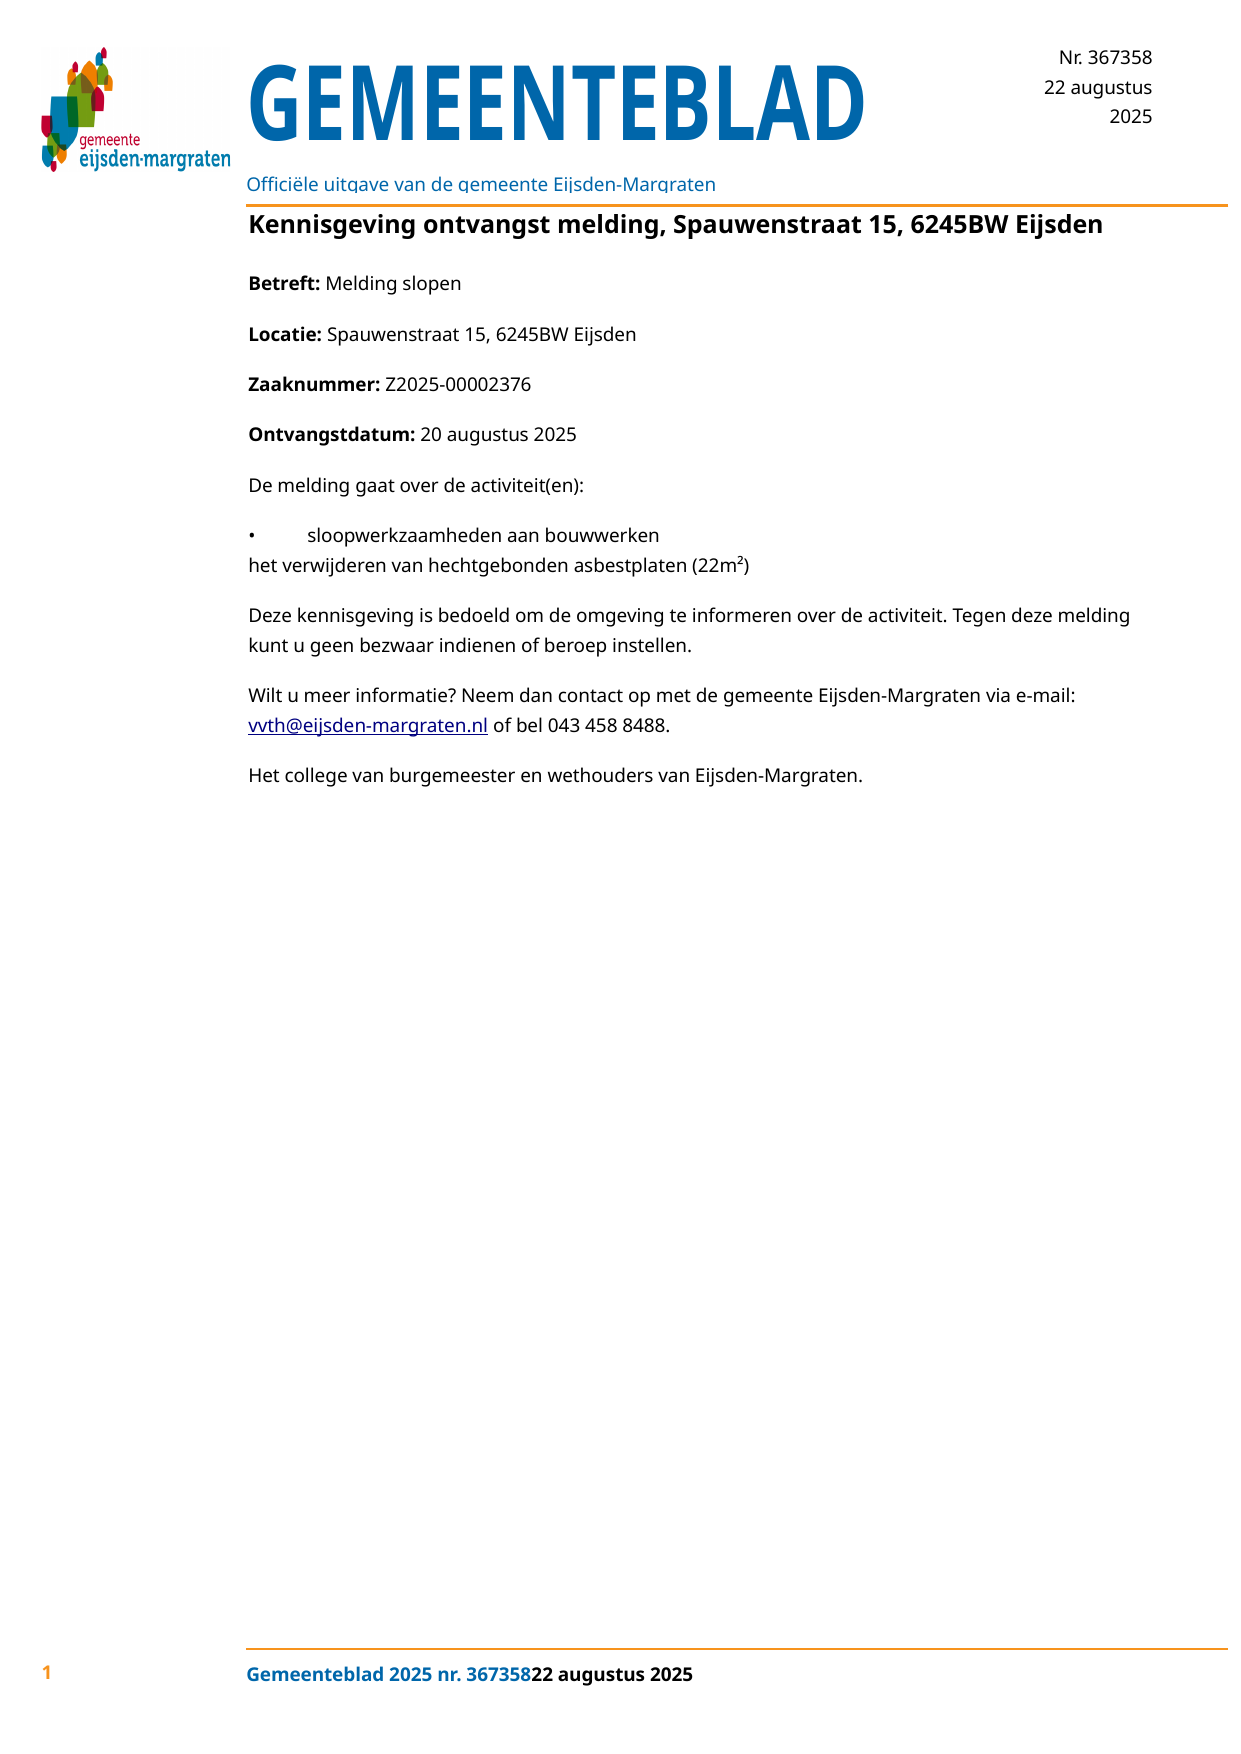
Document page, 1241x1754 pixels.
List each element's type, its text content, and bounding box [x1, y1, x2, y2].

list sloopwerkzaamheden aan bouwwerken [248, 522, 1152, 548]
text Kennisgeving ontvangst melding, Spauwenstraat 15, 6245BW Eijsden [248, 207, 1152, 241]
text Deze kennisgeving is bedoeld om de omgeving te informeren over de activiteit. Tegen deze melding kunt u geen bezwaar indienen of beroep instellen. [248, 602, 1152, 658]
text Betreft: Melding slopen [248, 270, 1152, 296]
text het verwijderen van hechtgebonden asbestplaten (22m²) [248, 552, 1152, 578]
text Ontvangstdatum: 20 augustus 2025 [248, 422, 1152, 447]
text De melding gaat over de activiteit(en): [248, 472, 1152, 498]
text Zaaknummer: Z2025-00002376 [248, 371, 1152, 397]
text Locatie: Spauwenstraat 15, 6245BW Eijsden [248, 321, 1152, 346]
text Wilt u meer informatie? Neem dan contact op met de gemeente Eijsden-Margraten via e-mail: vvth@eijsden-margraten.nl of bel 043 458 8488. [248, 682, 1152, 738]
picture [41, 47, 231, 172]
text Het college van burgemeester en wethouders van Eijsden-Margraten. [248, 762, 1152, 788]
